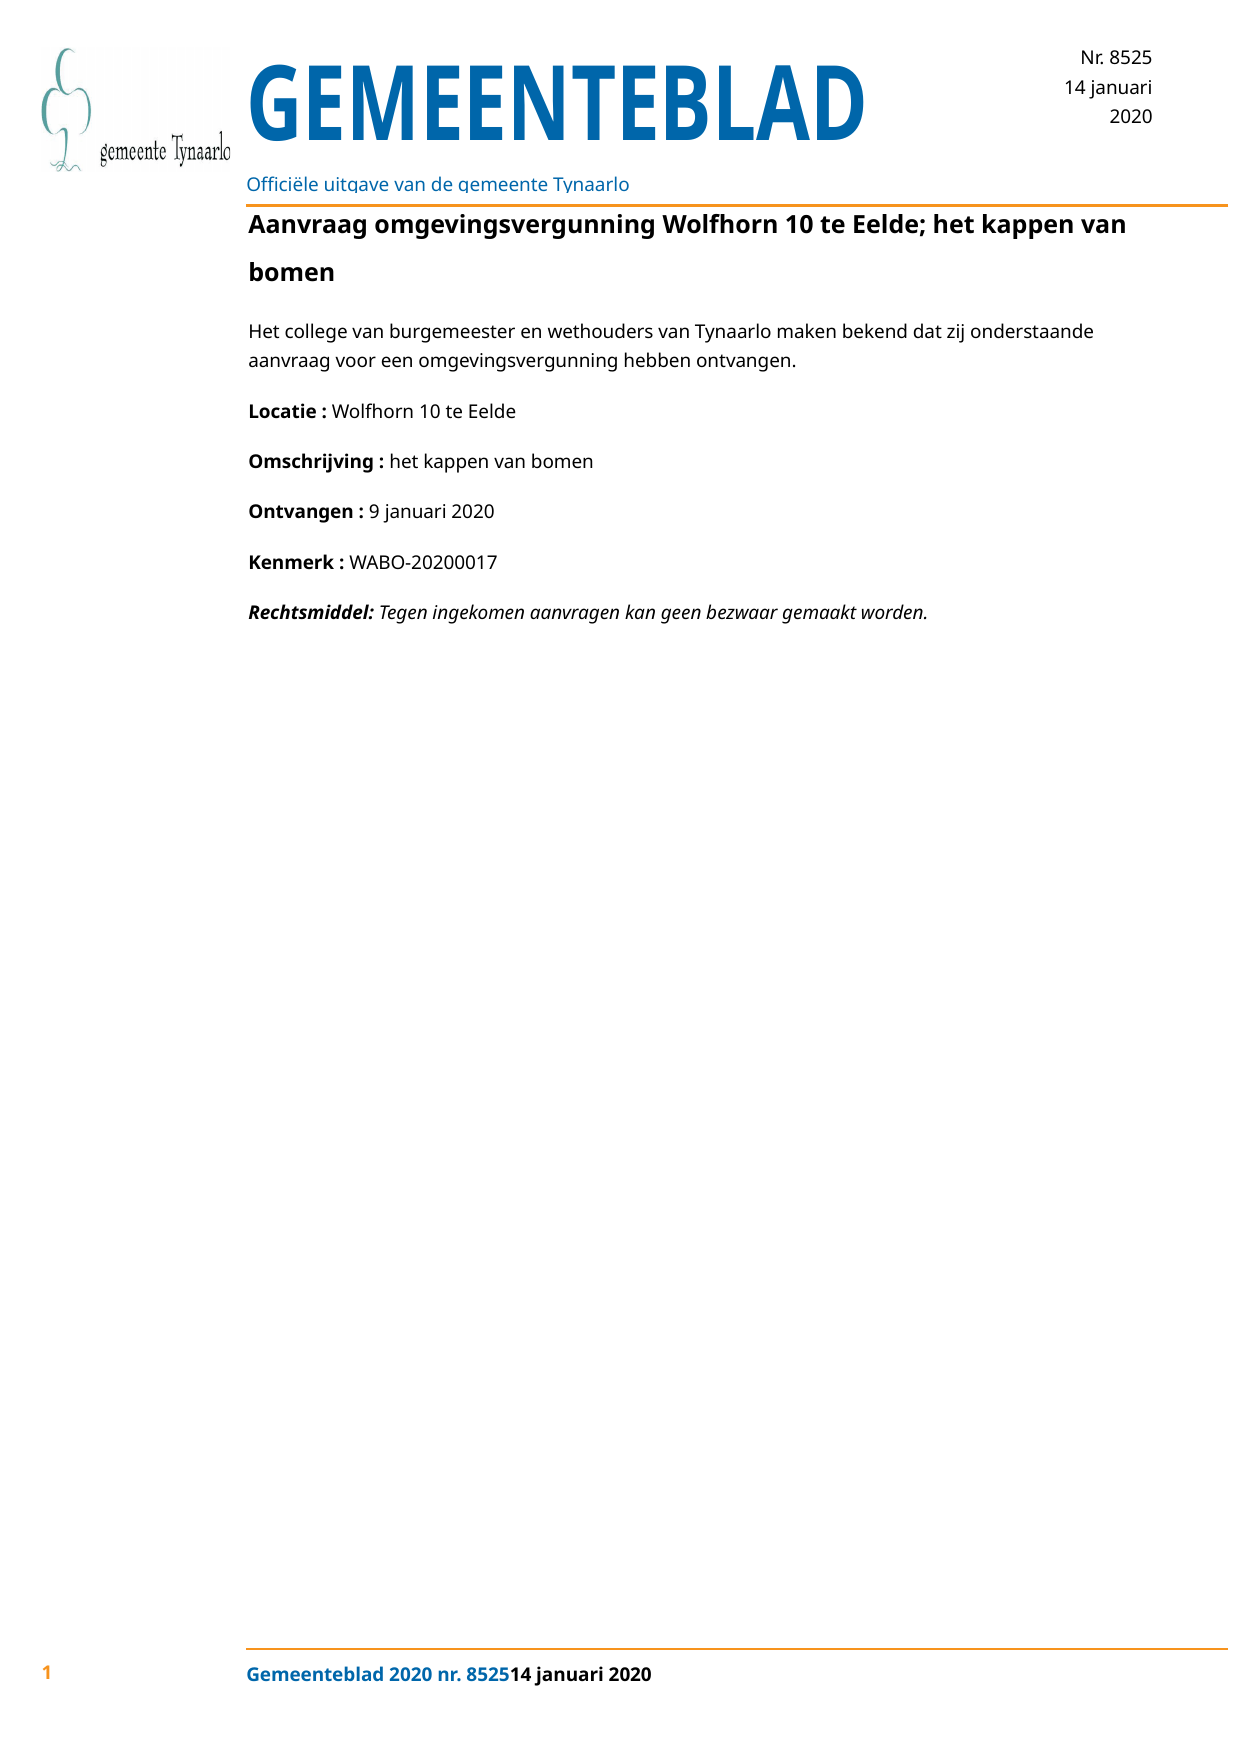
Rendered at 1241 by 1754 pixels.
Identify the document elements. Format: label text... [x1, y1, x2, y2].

text Rechtsmiddel: Tegen ingekomen aanvragen kan geen bezwaar gemaakt worden. [248, 599, 1152, 625]
text Ontvangen : 9 januari 2020 [248, 499, 1152, 524]
picture [41, 47, 231, 172]
text Locatie : Wolfhorn 10 te Eelde [248, 398, 1152, 424]
text Omschrijving : het kappen van bomen [248, 448, 1152, 474]
text Kenmerk : WABO-20200017 [248, 549, 1152, 575]
text Het college van burgemeester en wethouders van Tynaarlo maken bekend dat zij onderstaande aanvraag voor een omgevingsvergunning hebben ontvangen. [248, 318, 1152, 373]
text Aanvraag omgevingsvergunning Wolfhorn 10 te Eelde; het kappen van bomen [248, 207, 1152, 288]
